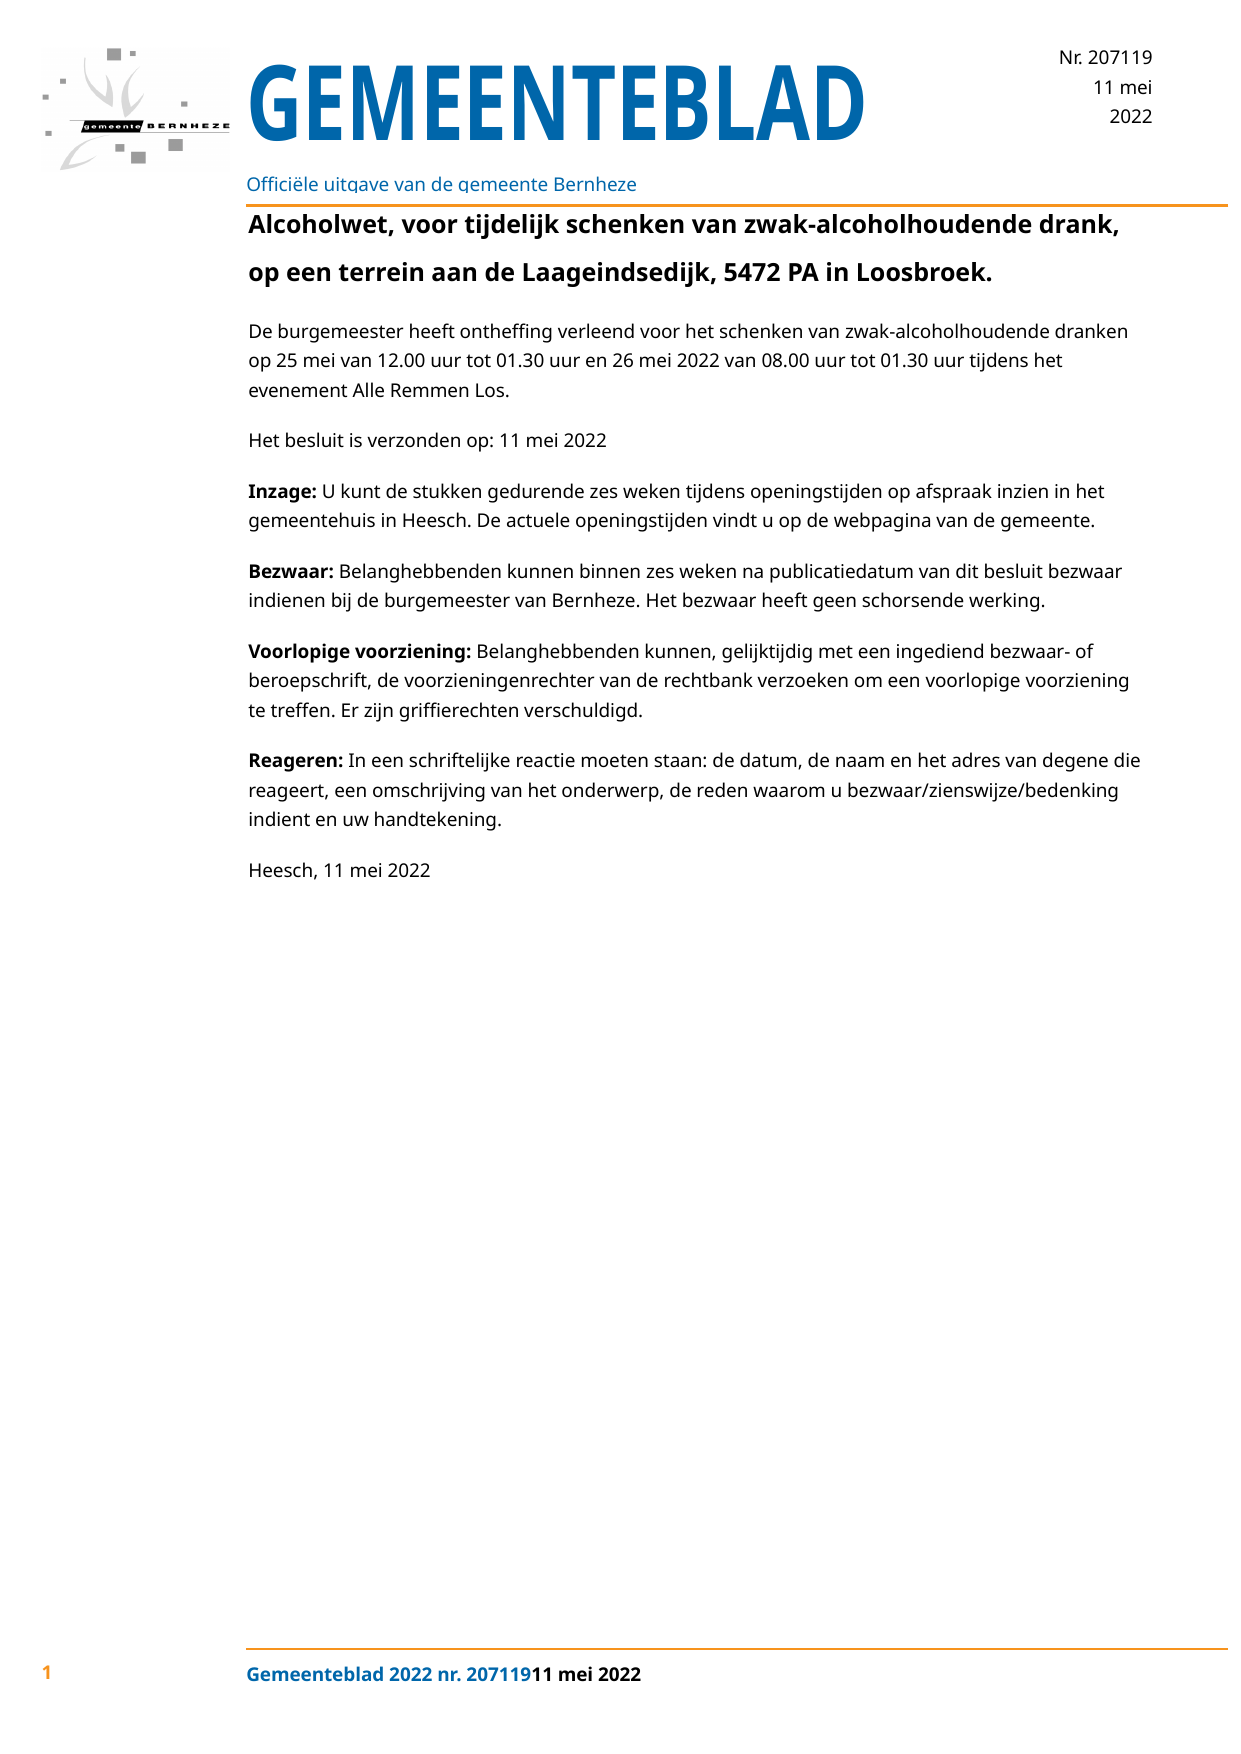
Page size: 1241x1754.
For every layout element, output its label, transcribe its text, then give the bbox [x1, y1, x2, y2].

text Bezwaar: Belanghebbenden kunnen binnen zes weken na publicatiedatum van dit besluit bezwaar indienen bij de burgemeester van Bernheze. Het bezwaar heeft geen schorsende werking. [248, 558, 1152, 613]
picture [41, 47, 231, 172]
text Reageren: In een schriftelijke reactie moeten staan: de datum, de naam en het adres van degene die reageert, een omschrijving van het onderwerp, de reden waarom u bezwaar/zienswijze/bedenking indient en uw handtekening. [248, 747, 1152, 832]
text Inzage: U kunt de stukken gedurende zes weken tijdens openingstijden op afspraak inzien in het gemeentehuis in Heesch. De actuele openingstijden vindt u op de webpagina van de gemeente. [248, 478, 1152, 533]
text De burgemeester heeft ontheffing verleend voor het schenken van zwak-alcoholhoudende dranken op 25 mei van 12.00 uur tot 01.30 uur en 26 mei 2022 van 08.00 uur tot 01.30 uur tijdens het evenement Alle Remmen Los. [248, 318, 1152, 403]
text Alcoholwet, voor tijdelijk schenken van zwak-alcoholhoudende drank, op een terrein aan de Laageindsedijk, 5472 PA in Loosbroek. [248, 207, 1152, 288]
text Voorlopige voorziening: Belanghebbenden kunnen, gelijktijdig met een ingediend bezwaar- of beroepschrift, de voorzieningenrechter van de rechtbank verzoeken om een voorlopige voorziening te treffen. Er zijn griffierechten verschuldigd. [248, 638, 1152, 723]
text Heesch, 11 mei 2022 [248, 857, 1152, 883]
text Het besluit is verzonden op: 11 mei 2022 [248, 427, 1152, 453]
